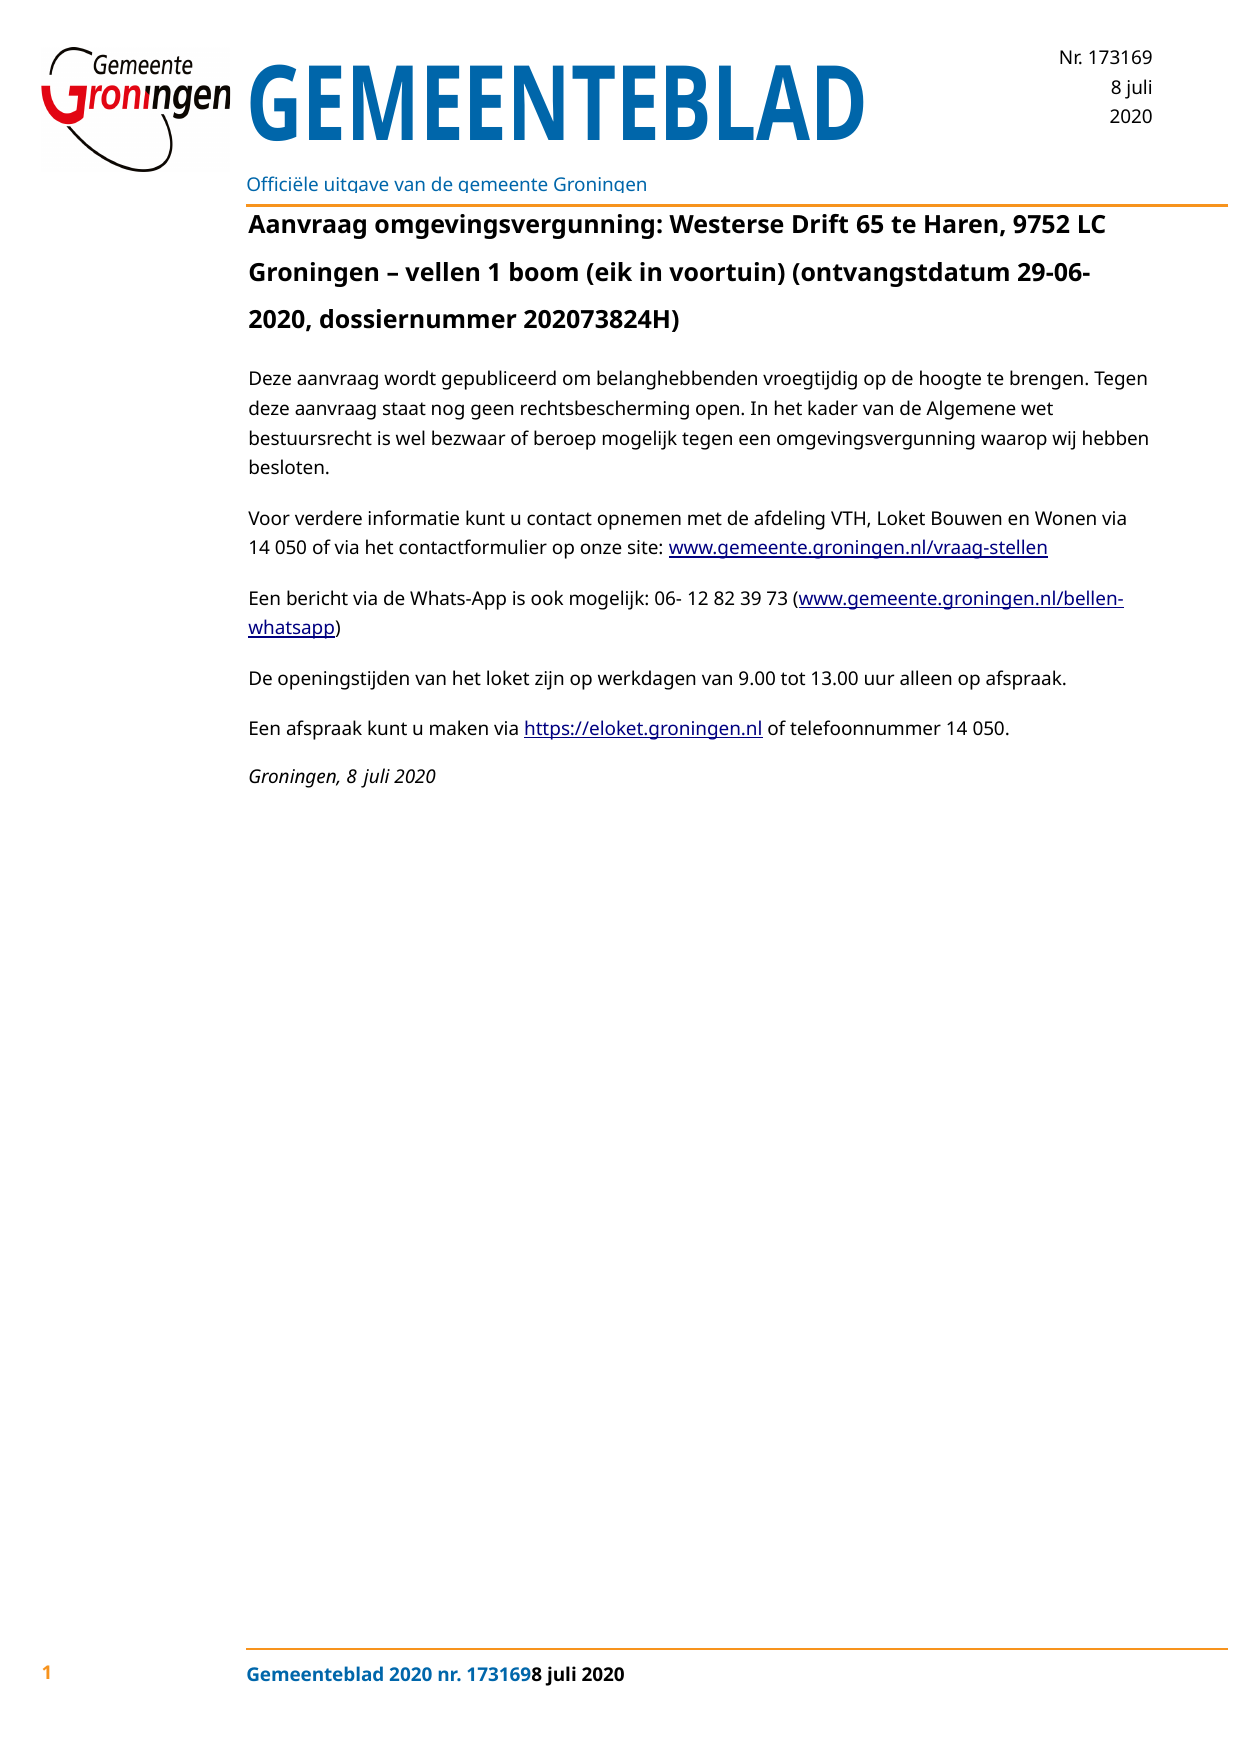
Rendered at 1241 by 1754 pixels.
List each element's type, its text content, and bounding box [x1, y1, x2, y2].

text Voor verdere informatie kunt u contact opnemen met de afdeling VTH, Loket Bouwen en Wonen via 14 050 of via het contactformulier op onze site: www.gemeente.groningen.nl/vraag-stellen [248, 505, 1152, 560]
text Een bericht via de Whats-App is ook mogelijk: 06- 12 82 39 73 (www.gemeente.groningen.nl/bellen-whatsapp) [248, 585, 1152, 640]
text Een afspraak kunt u maken via https://eloket.groningen.nl of telefoonnummer 14 050. [248, 715, 1152, 741]
picture [41, 47, 231, 172]
text Groningen, 8 juli 2020 [248, 763, 1152, 789]
text Deze aanvraag wordt gepubliceerd om belanghebbenden vroegtijdig op de hoogte te brengen. Tegen deze aanvraag staat nog geen rechtsbescherming open. In het kader van de Algemene wet bestuursrecht is wel bezwaar of beroep mogelijk tegen een omgevingsvergunning waarop wij hebben besloten. [248, 366, 1152, 480]
text Aanvraag omgevingsvergunning: Westerse Drift 65 te Haren, 9752 LC Groningen – vellen 1 boom (eik in voortuin) (ontvangstdatum 29-06-2020, dossiernummer 202073824H) [248, 207, 1152, 336]
text De openingstijden van het loket zijn op werkdagen van 9.00 tot 13.00 uur alleen op afspraak. [248, 665, 1152, 690]
